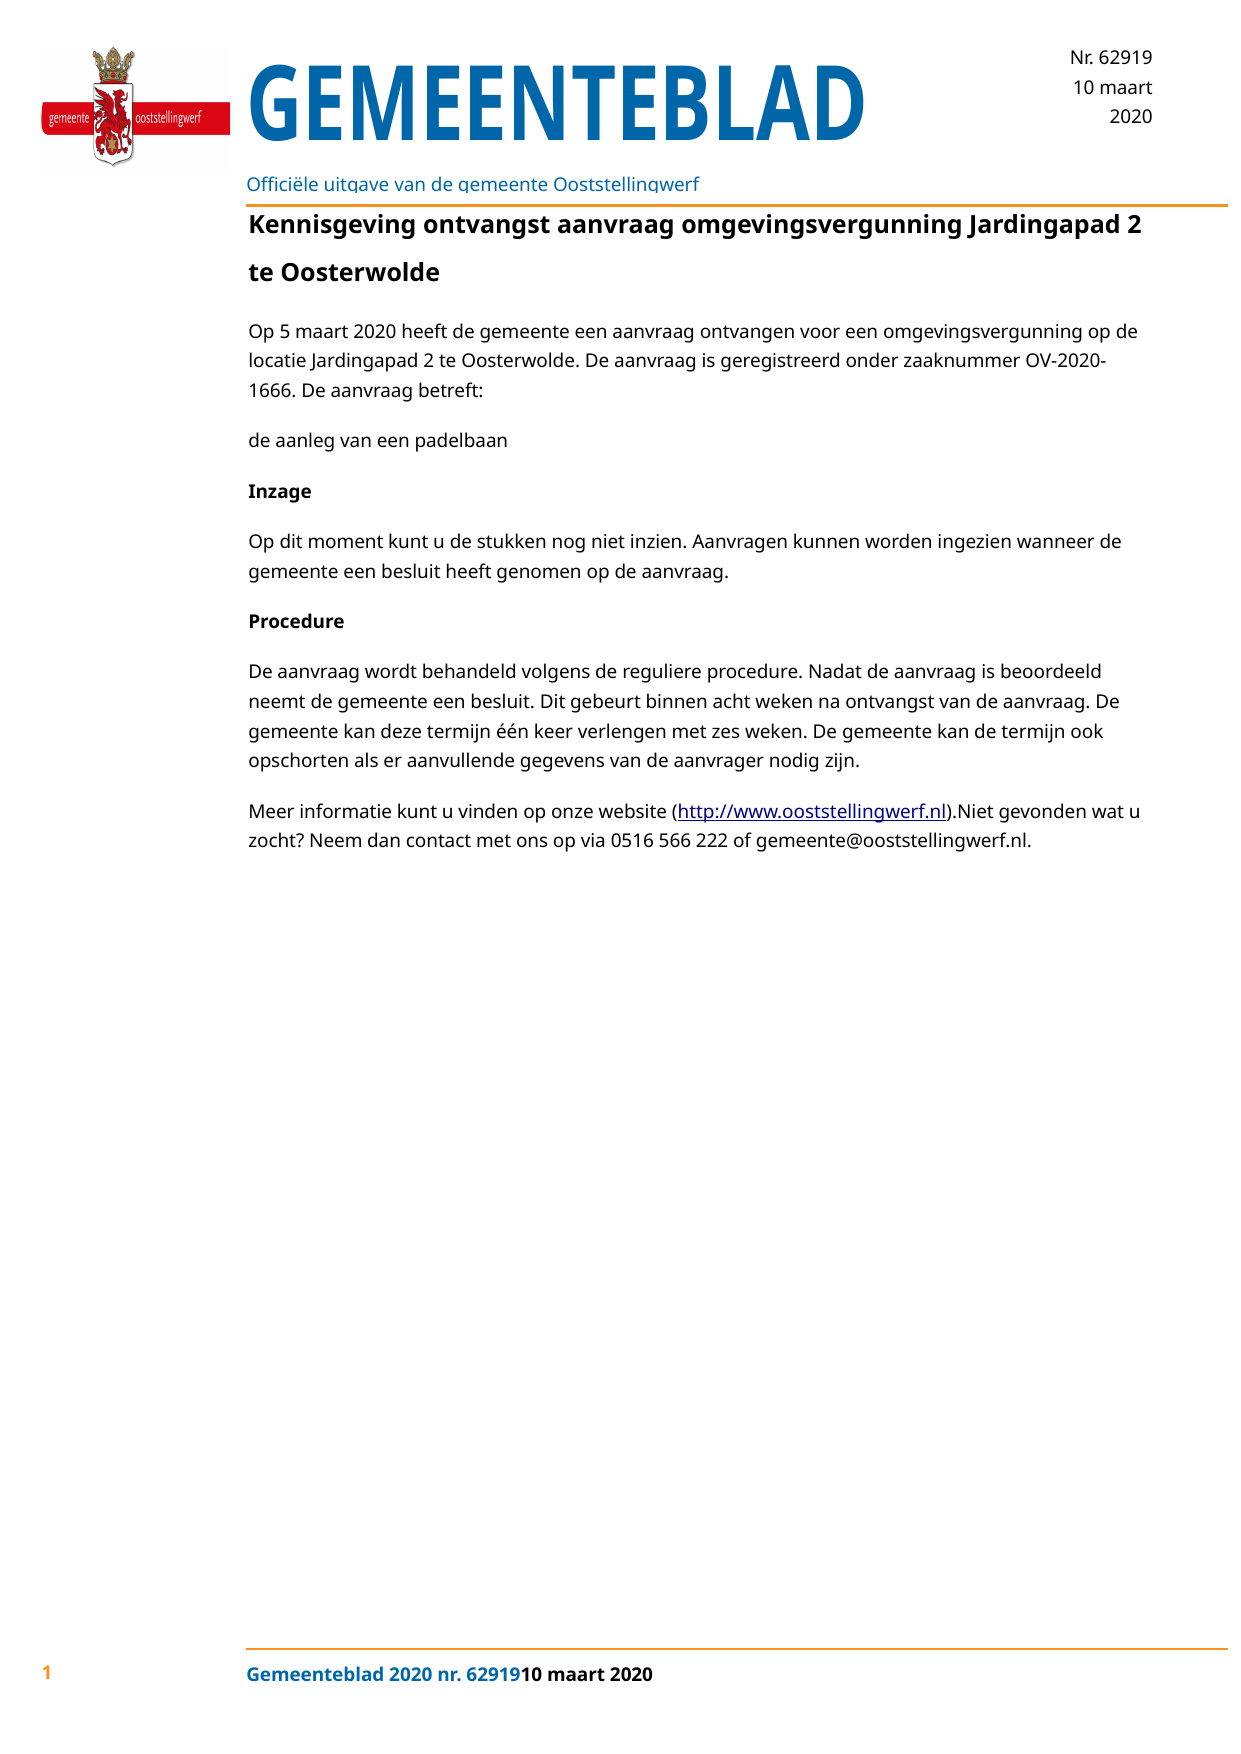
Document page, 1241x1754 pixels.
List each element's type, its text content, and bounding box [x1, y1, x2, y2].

text de aanleg van een padelbaan [248, 427, 1152, 453]
text Inzage [248, 478, 1152, 504]
text Op dit moment kunt u de stukken nog niet inzien. Aanvragen kunnen worden ingezien wanneer de gemeente een besluit heeft genomen op de aanvraag. [248, 528, 1152, 584]
text Kennisgeving ontvangst aanvraag omgevingsvergunning Jardingapad 2 te Oosterwolde [248, 207, 1152, 288]
picture [41, 47, 231, 172]
text Meer informatie kunt u vinden op onze website (http://www.ooststellingwerf.nl).Niet gevonden wat u zocht? Neem dan contact met ons op via 0516 566 222 of gemeente@ooststellingwerf.nl. [248, 798, 1152, 853]
text De aanvraag wordt behandeld volgens de reguliere procedure. Nadat de aanvraag is beoordeeld neemt de gemeente een besluit. Dit gebeurt binnen acht weken na ontvangst van de aanvraag. De gemeente kan deze termijn één keer verlengen met zes weken. De gemeente kan de termijn ook opschorten als er aanvullende gegevens van de aanvrager nodig zijn. [248, 659, 1152, 773]
text Op 5 maart 2020 heeft de gemeente een aanvraag ontvangen voor een omgevingsvergunning op de locatie Jardingapad 2 te Oosterwolde. De aanvraag is geregistreerd onder zaaknummer OV-2020-1666. De aanvraag betreft: [248, 318, 1152, 403]
text Procedure [248, 608, 1152, 634]
